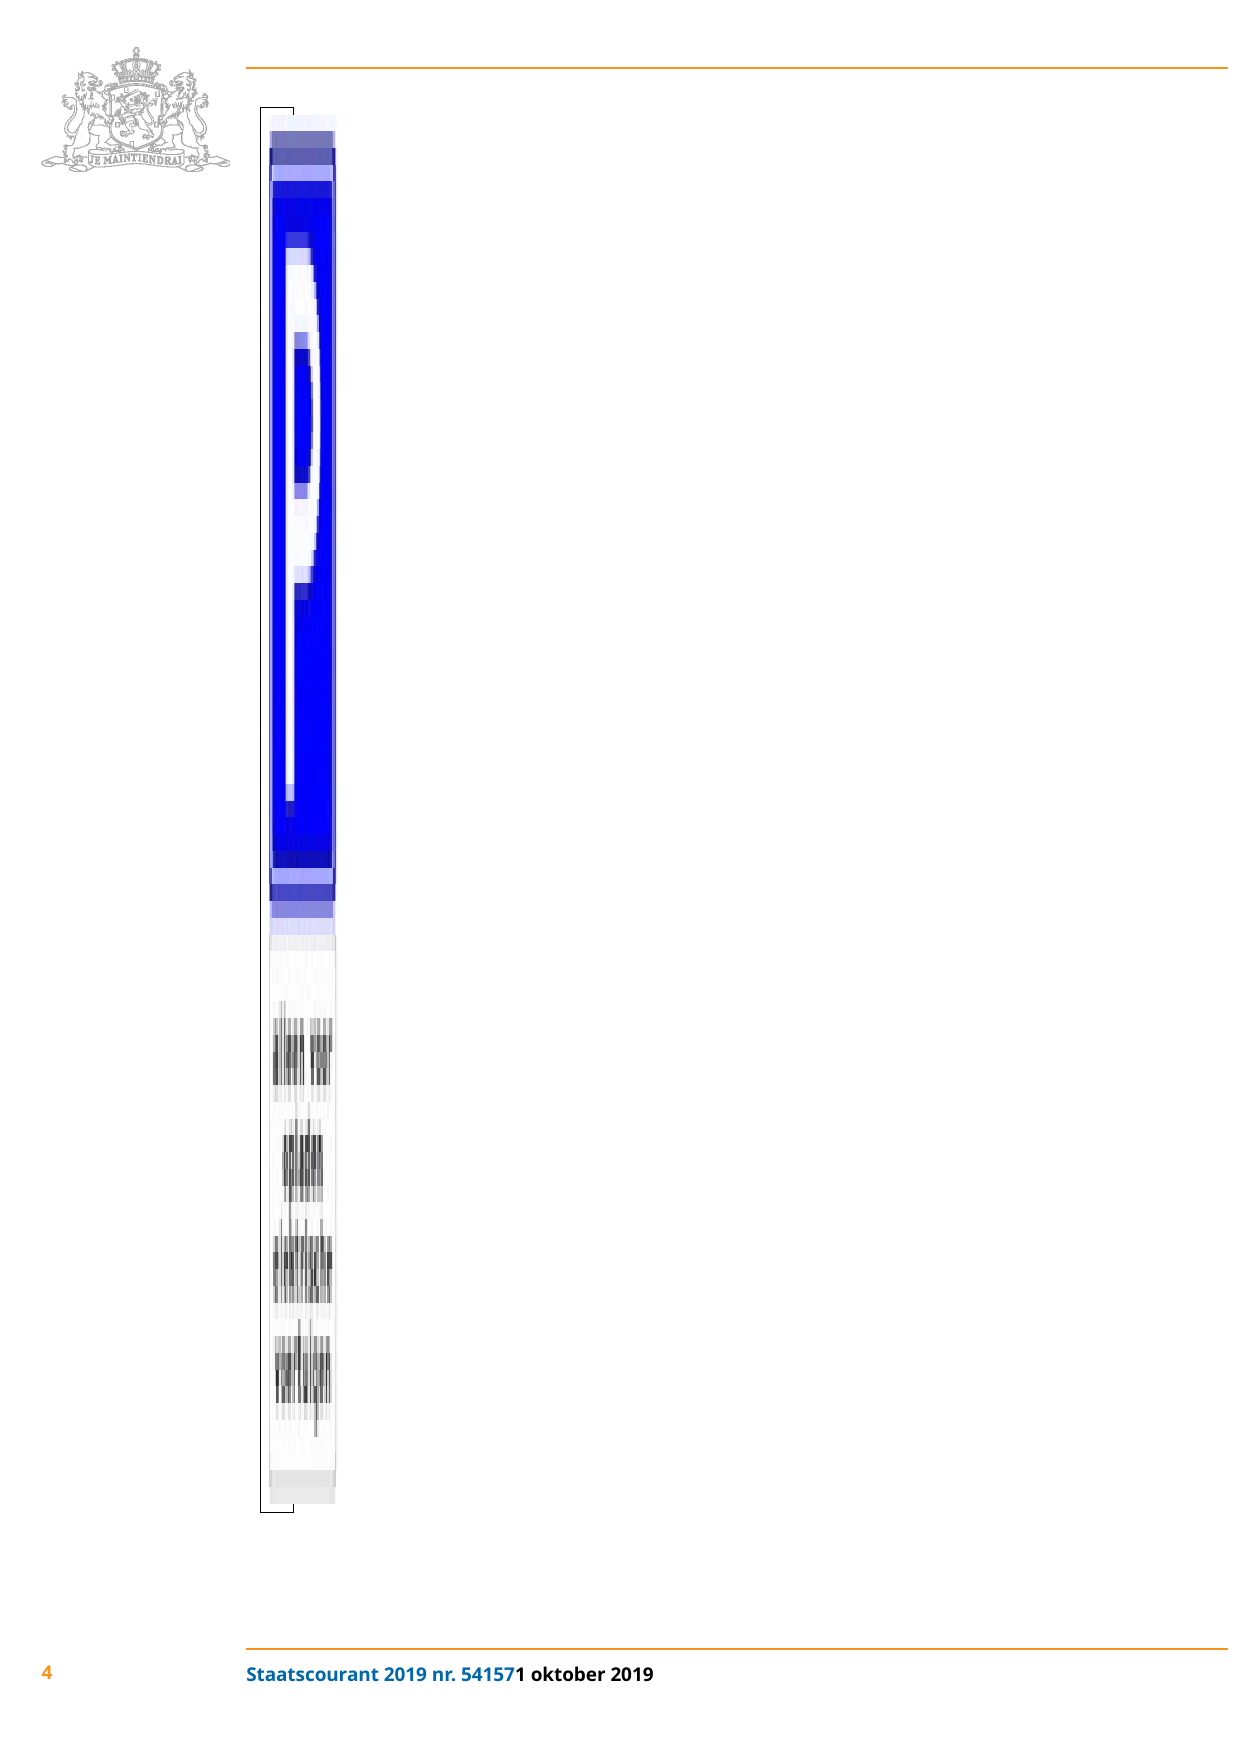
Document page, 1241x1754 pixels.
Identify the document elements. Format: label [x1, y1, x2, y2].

picture [268, 115, 338, 1504]
picture [41, 47, 231, 172]
